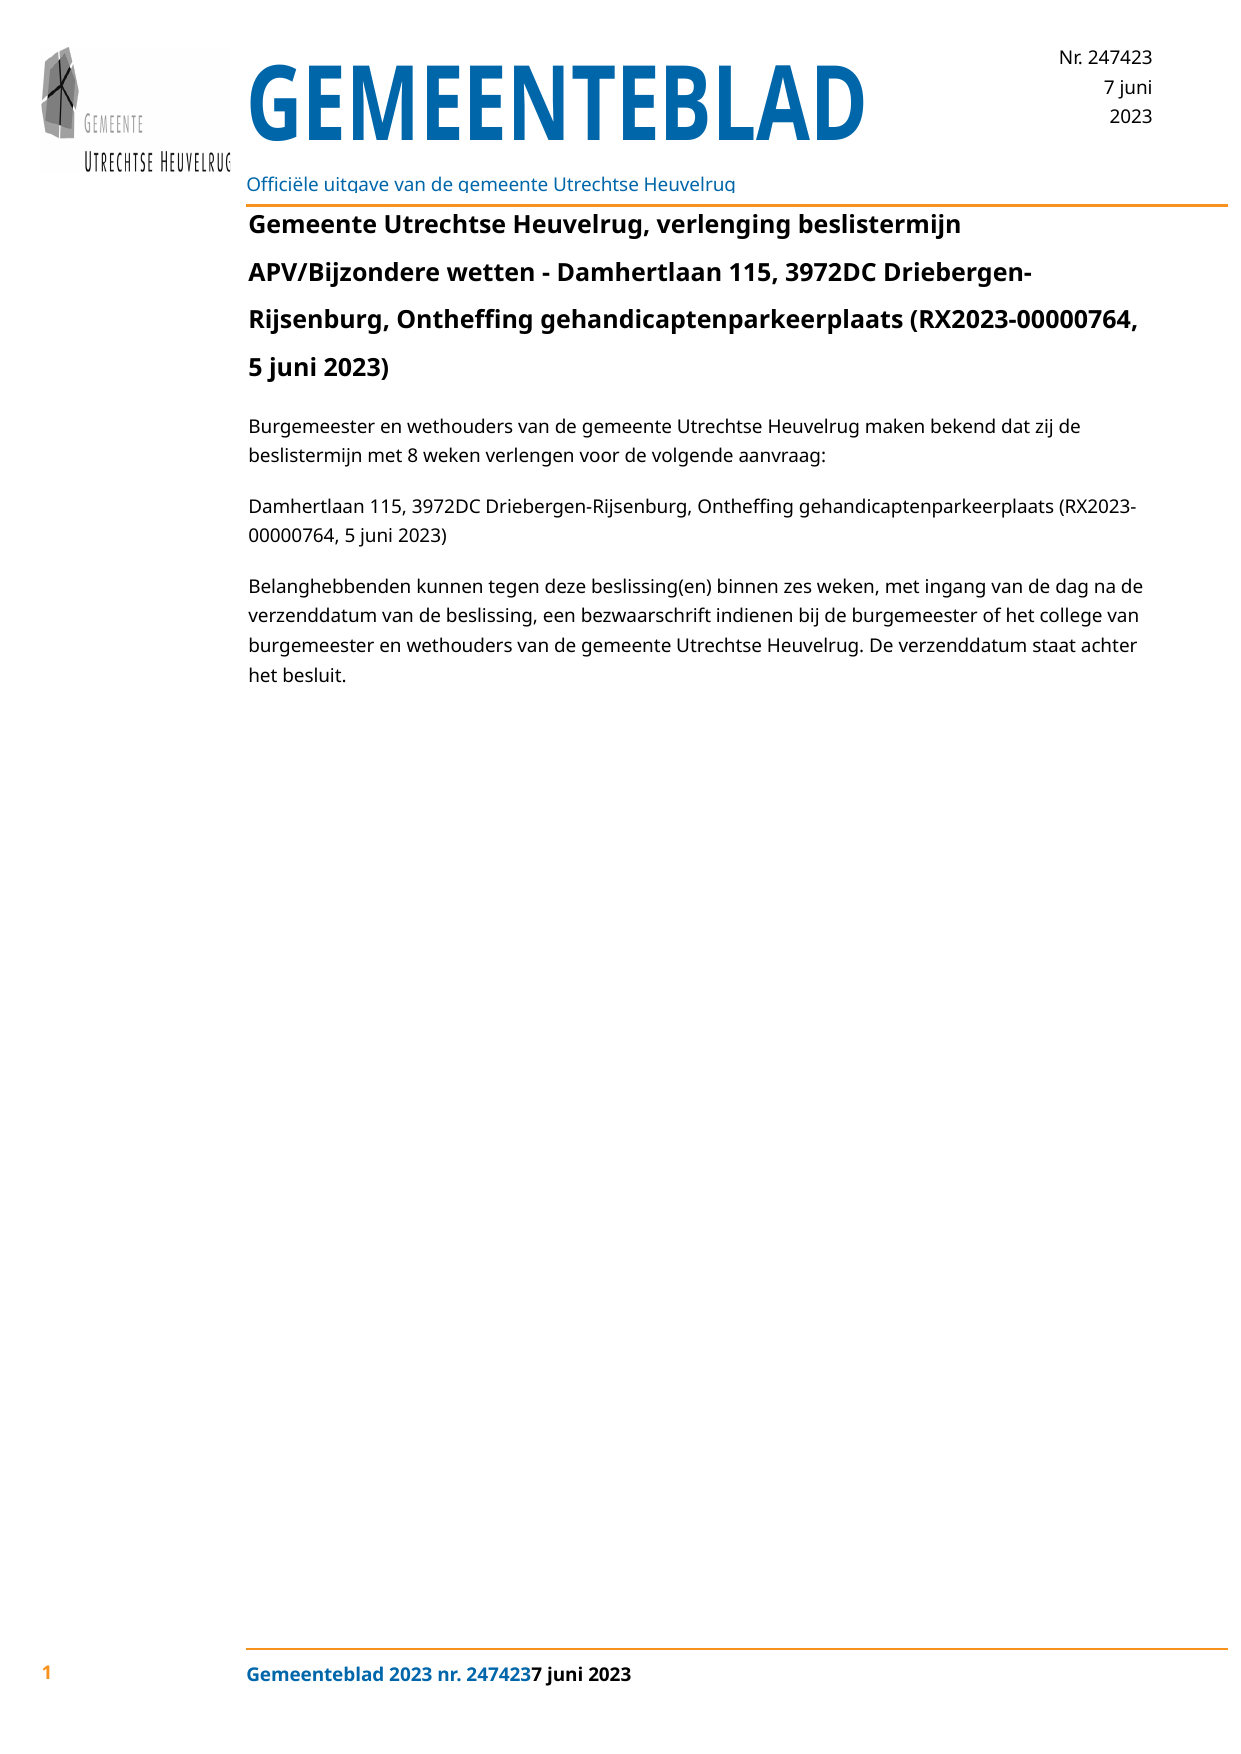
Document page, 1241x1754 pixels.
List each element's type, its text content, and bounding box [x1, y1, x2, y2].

text Damhertlaan 115, 3972DC Driebergen-Rijsenburg, Ontheffing gehandicaptenparkeerplaats (RX2023-00000764, 5 juni 2023) [248, 493, 1152, 548]
picture [41, 47, 231, 172]
text Gemeente Utrechtse Heuvelrug, verlenging beslistermijn APV/Bijzondere wetten - Damhertlaan 115, 3972DC Driebergen-Rijsenburg, Ontheffing gehandicaptenparkeerplaats (RX2023-00000764, 5 juni 2023) [248, 207, 1152, 384]
text Belanghebbenden kunnen tegen deze beslissing(en) binnen zes weken, met ingang van de dag na de verzenddatum van de beslissing, een bezwaarschrift indienen bij de burgemeester of het college van burgemeester en wethouders van de gemeente Utrechtse Heuvelrug. De verzenddatum staat achter het besluit. [248, 573, 1152, 688]
text Burgemeester en wethouders van de gemeente Utrechtse Heuvelrug maken bekend dat zij de beslistermijn met 8 weken verlengen voor de volgende aanvraag: [248, 413, 1152, 468]
